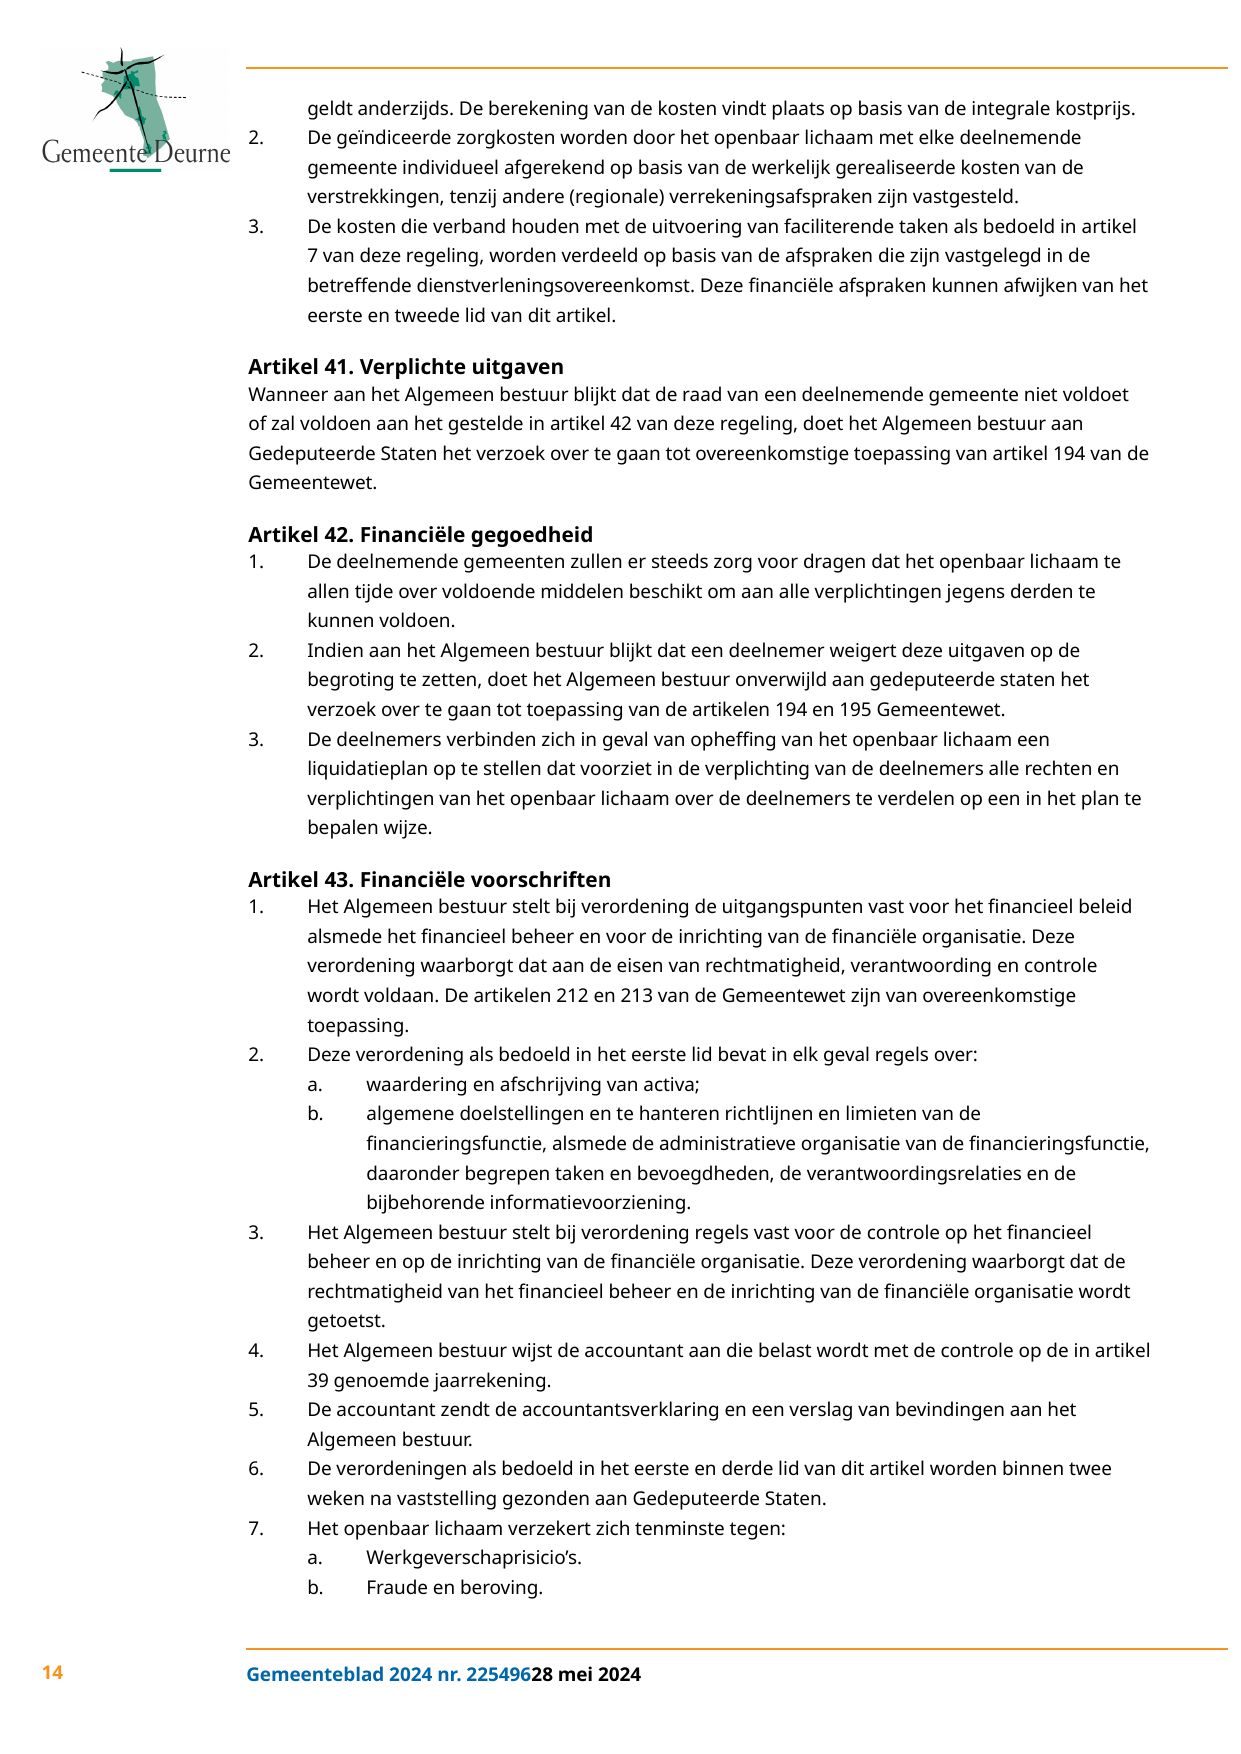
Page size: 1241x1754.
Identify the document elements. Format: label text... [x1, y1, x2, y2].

list Het Algemeen bestuur wijst de accountant aan die belast wordt met de controle op de in artikel 39 genoemde jaarrekening. [248, 1337, 1152, 1392]
list Het Algemeen bestuur stelt bij verordening regels vast voor de controle op het financieel beheer en op de inrichting van de financiële organisatie. Deze verordening waarborgt dat de rechtmatigheid van het financieel beheer en de inrichting van de financiële organisatie wordt getoetst. [248, 1219, 1152, 1333]
list De kosten die verband houden met de uitvoering van faciliterende taken als bedoeld in artikel 7 van deze regeling, worden verdeeld op basis van de afspraken die zijn vastgelegd in de betreffende dienstverleningsovereenkomst. Deze financiële afspraken kunnen afwijken van het eerste en tweede lid van dit artikel. [248, 213, 1152, 328]
list Fraude en beroving. [307, 1574, 1152, 1599]
list algemene doelstellingen en te hanteren richtlijnen en limieten van de financieringsfunctie, alsmede de administratieve organisatie van de financieringsfunctie, daaronder begrepen taken en bevoegdheden, de verantwoordingsrelaties en de bijbehorende informatievoorziening. [307, 1101, 1152, 1215]
text Artikel 43. Financiële voorschriften [248, 865, 1152, 893]
list Het openbaar lichaam verzekert zich tenminste tegen: [248, 1515, 1152, 1540]
list Het Algemeen bestuur stelt bij verordening de uitgangspunten vast voor het financieel beleid alsmede het financieel beheer en voor de inrichting van de financiële organisatie. Deze verordening waarborgt dat aan de eisen van rechtmatigheid, verantwoording en controle wordt voldaan. De artikelen 212 en 213 van de Gemeentewet zijn van overeenkomstige toepassing. [248, 893, 1152, 1037]
picture [41, 47, 231, 172]
list De deelnemers verbinden zich in geval van opheffing van het openbaar lichaam een liquidatieplan op te stellen dat voorziet in de verplichting van de deelnemers alle rechten en verplichtingen van het openbaar lichaam over de deelnemers te verdelen op een in het plan te bepalen wijze. [248, 726, 1152, 840]
list De deelnemende gemeenten zullen er steeds zorg voor dragen dat het openbaar lichaam te allen tijde over voldoende middelen beschikt om aan alle verplichtingen jegens derden te kunnen voldoen. [248, 548, 1152, 633]
list De accountant zendt de accountantsverklaring en een verslag van bevindingen aan het Algemeen bestuur. [248, 1396, 1152, 1452]
text Wanneer aan het Algemeen bestuur blijkt dat de raad van een deelnemende gemeente niet voldoet of zal voldoen aan het gestelde in artikel 42 van deze regeling, doet het Algemeen bestuur aan Gedeputeerde Staten het verzoek over te gaan tot overeenkomstige toepassing van artikel 194 van de Gemeentewet. [248, 381, 1152, 495]
text Artikel 42. Financiële gegoedheid [248, 520, 1152, 548]
list waardering en afschrijving van activa; [307, 1071, 1152, 1097]
list geldt anderzijds. De berekening van de kosten vindt plaats op basis van de integrale kostprijs. [248, 95, 1152, 121]
list Werkgeverschaprisicio’s. [307, 1544, 1152, 1570]
text Artikel 41. Verplichte uitgaven [248, 352, 1152, 381]
list De geïndiceerde zorgkosten worden door het openbaar lichaam met elke deelnemende gemeente individueel afgerekend op basis van de werkelijk gerealiseerde kosten van de verstrekkingen, tenzij andere (regionale) verrekeningsafspraken zijn vastgesteld. [248, 124, 1152, 209]
list Deze verordening als bedoeld in het eerste lid bevat in elk geval regels over: [248, 1041, 1152, 1067]
list De verordeningen als bedoeld in het eerste en derde lid van dit artikel worden binnen twee weken na vaststelling gezonden aan Gedeputeerde Staten. [248, 1456, 1152, 1511]
list Indien aan het Algemeen bestuur blijkt dat een deelnemer weigert deze uitgaven op de begroting te zetten, doet het Algemeen bestuur onverwijld aan gedeputeerde staten het verzoek over te gaan tot toepassing van de artikelen 194 en 195 Gemeentewet. [248, 637, 1152, 722]
